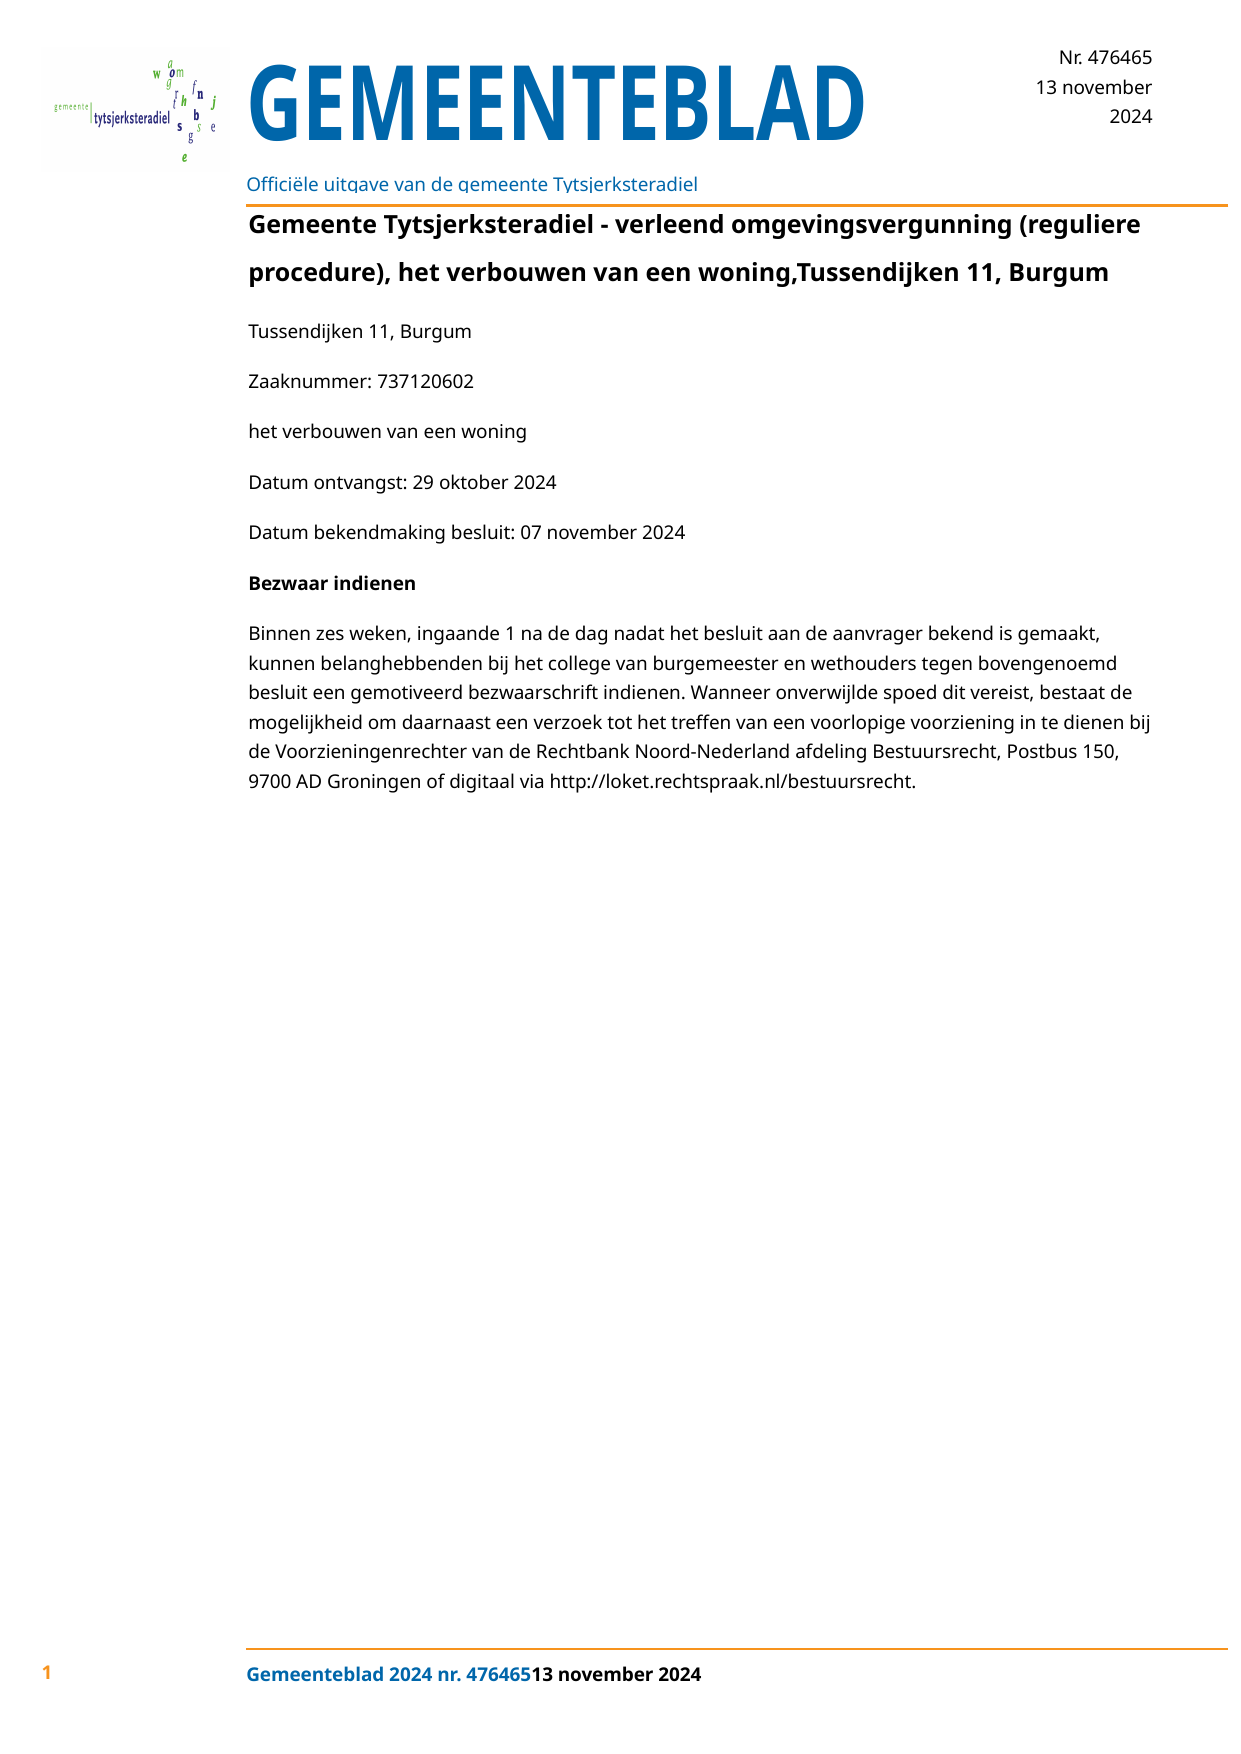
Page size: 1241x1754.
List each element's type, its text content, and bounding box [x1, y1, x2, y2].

text het verbouwen van een woning [248, 419, 1152, 444]
text Tussendijken 11, Burgum [248, 318, 1152, 344]
text Datum bekendmaking besluit: 07 november 2024 [248, 519, 1152, 545]
text Bezwaar indienen [248, 570, 1152, 596]
picture [41, 47, 231, 172]
text Datum ontvangst: 29 oktober 2024 [248, 469, 1152, 495]
text Binnen zes weken, ingaande 1 na de dag nadat het besluit aan de aanvrager bekend is gemaakt, kunnen belanghebbenden bij het college van burgemeester en wethouders tegen bovengenoemd besluit een gemotiveerd bezwaarschrift indienen. Wanneer onverwijlde spoed dit vereist, bestaat de mogelijkheid om daarnaast een verzoek tot het treffen van een voorlopige voorziening in te dienen bij de Voorzieningenrechter van de Rechtbank Noord-Nederland afdeling Bestuursrecht, Postbus 150, 9700 AD Groningen of digitaal via http://loket.rechtspraak.nl/bestuursrecht. [248, 620, 1152, 794]
text Zaaknummer: 737120602 [248, 368, 1152, 394]
text Gemeente Tytsjerksteradiel - verleend omgevingsvergunning (reguliere procedure), het verbouwen van een woning,Tussendijken 11, Burgum [248, 207, 1152, 288]
